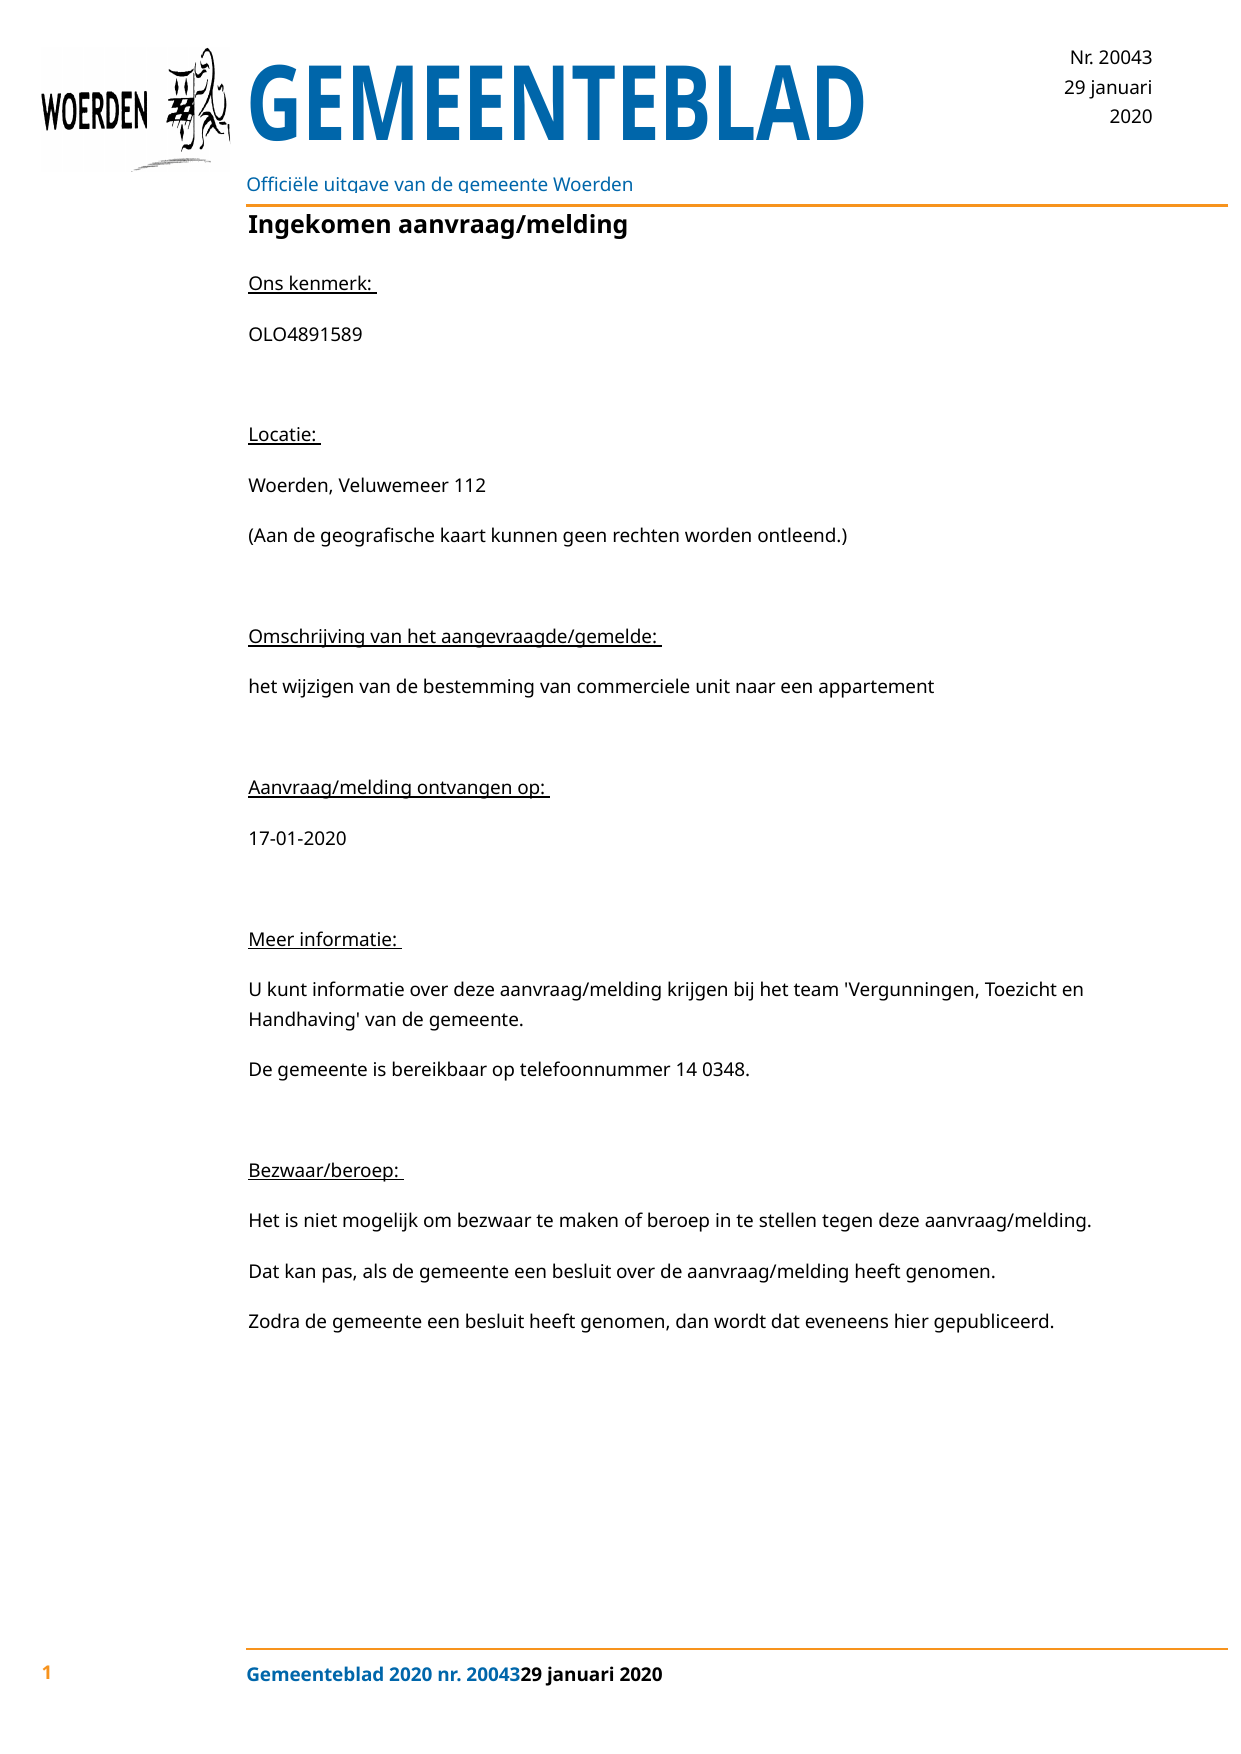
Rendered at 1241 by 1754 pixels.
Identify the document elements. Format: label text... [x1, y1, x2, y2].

text Omschrijving van het aangevraagde/gemelde: [248, 623, 1152, 649]
text Zodra de gemeente een besluit heeft genomen, dan wordt dat eveneens hier gepubliceerd. [248, 1308, 1152, 1334]
text Ons kenmerk: [248, 270, 1152, 296]
text Aanvraag/melding ontvangen op: [248, 774, 1152, 800]
text Dat kan pas, als de gemeente een besluit over de aanvraag/melding heeft genomen. [248, 1258, 1152, 1283]
picture [41, 47, 231, 172]
text OLO4891589 [248, 321, 1152, 346]
text Het is niet mogelijk om bezwaar te maken of beroep in te stellen tegen deze aanvraag/melding. [248, 1207, 1152, 1233]
text het wijzigen van de bestemming van commerciele unit naar een appartement [248, 674, 1152, 699]
text Meer informatie: [248, 926, 1152, 951]
text (Aan de geografische kaart kunnen geen rechten worden ontleend.) [248, 522, 1152, 548]
text Woerden, Veluwemeer 112 [248, 472, 1152, 498]
text Locatie: [248, 422, 1152, 447]
text 17-01-2020 [248, 825, 1152, 851]
text Bezwaar/beroep: [248, 1157, 1152, 1183]
text De gemeente is bereikbaar op telefoonnummer 14 0348. [248, 1056, 1152, 1082]
text U kunt informatie over deze aanvraag/melding krijgen bij het team 'Vergunningen, Toezicht en Handhaving' van de gemeente. [248, 976, 1152, 1031]
text Ingekomen aanvraag/melding [248, 207, 1152, 241]
